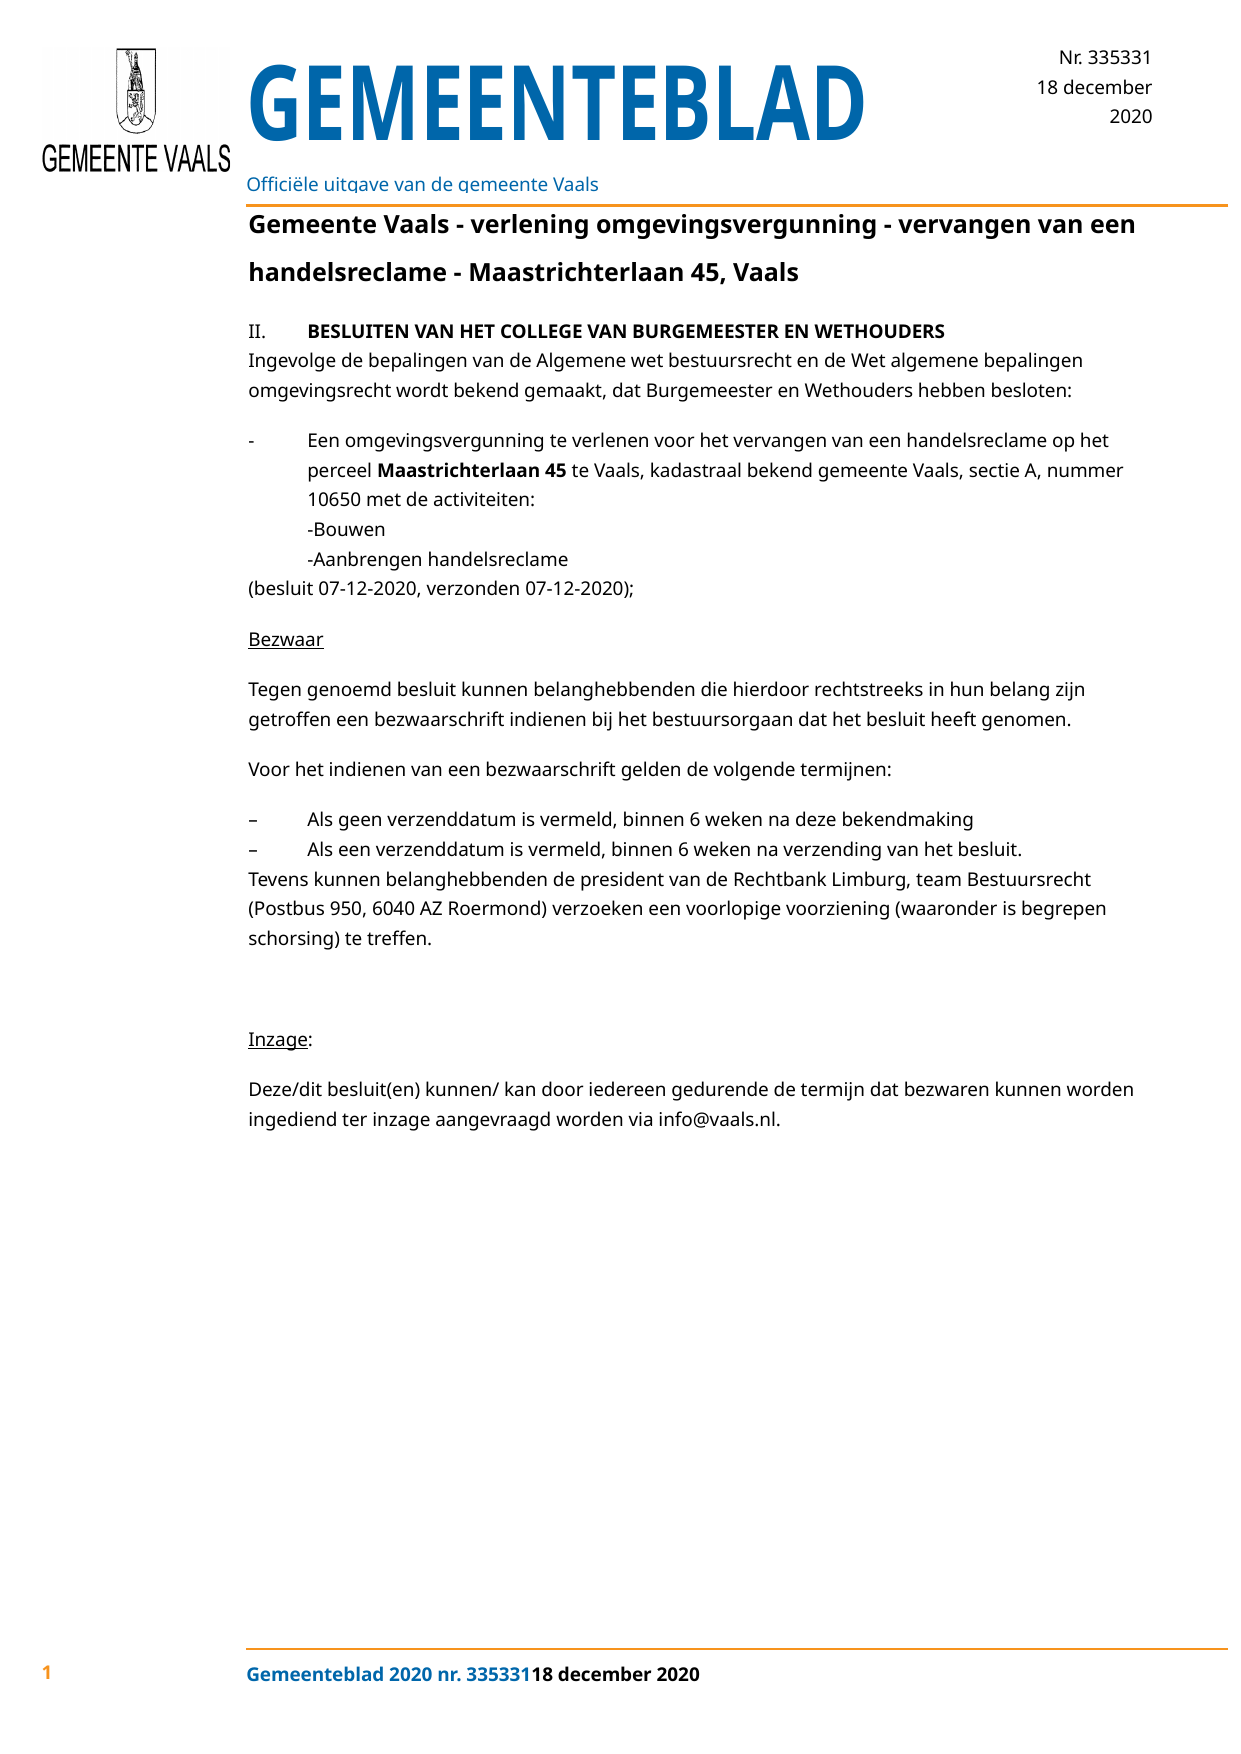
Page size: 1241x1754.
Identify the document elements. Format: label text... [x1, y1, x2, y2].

text Voor het indienen van een bezwaarschrift gelden de volgende termijnen: [248, 756, 1152, 782]
list -Bouwen [248, 516, 1152, 542]
text Gemeente Vaals - verlening omgevingsvergunning - vervangen van een handelsreclame - Maastrichterlaan 45, Vaals [248, 207, 1152, 288]
text Tegen genoemd besluit kunnen belanghebbenden die hierdoor rechtstreeks in hun belang zijn getroffen een bezwaarschrift indienen bij het bestuursorgaan dat het besluit heeft genomen. [248, 676, 1152, 732]
list Een omgevingsvergunning te verlenen voor het vervangen van een handelsreclame op het perceel Maastrichterlaan 45 te Vaals, kadastraal bekend gemeente Vaals, sectie A, nummer 10650 met de activiteiten: [248, 427, 1152, 512]
text Tevens kunnen belanghebbenden de president van de Rechtbank Limburg, team Bestuursrecht (Postbus 950, 6040 AZ Roermond) verzoeken een voorlopige voorziening (waaronder is begrepen schorsing) te treffen. [248, 866, 1152, 951]
text (besluit 07-12-2020, verzonden 07-12-2020); [248, 575, 1152, 601]
list BESLUITEN VAN HET COLLEGE VAN BURGEMEESTER EN WETHOUDERS [248, 318, 1152, 344]
list Als geen verzenddatum is vermeld, binnen 6 weken na deze bekendmaking [248, 807, 1152, 832]
text Bezwaar [248, 626, 1152, 652]
list -Aanbrengen handelsreclame [248, 546, 1152, 572]
list Als een verzenddatum is vermeld, binnen 6 weken na verzending van het besluit. [248, 836, 1152, 862]
picture [41, 47, 231, 172]
text Ingevolge de bepalingen van de Algemene wet bestuursrecht en de Wet algemene bepalingen omgevingsrecht wordt bekend gemaakt, dat Burgemeester en Wethouders hebben besloten: [248, 347, 1152, 403]
text Inzage: [248, 1026, 1152, 1052]
text Deze/dit besluit(en) kunnen/ kan door iedereen gedurende de termijn dat bezwaren kunnen worden ingediend ter inzage aangevraagd worden via info@vaals.nl. [248, 1076, 1152, 1132]
